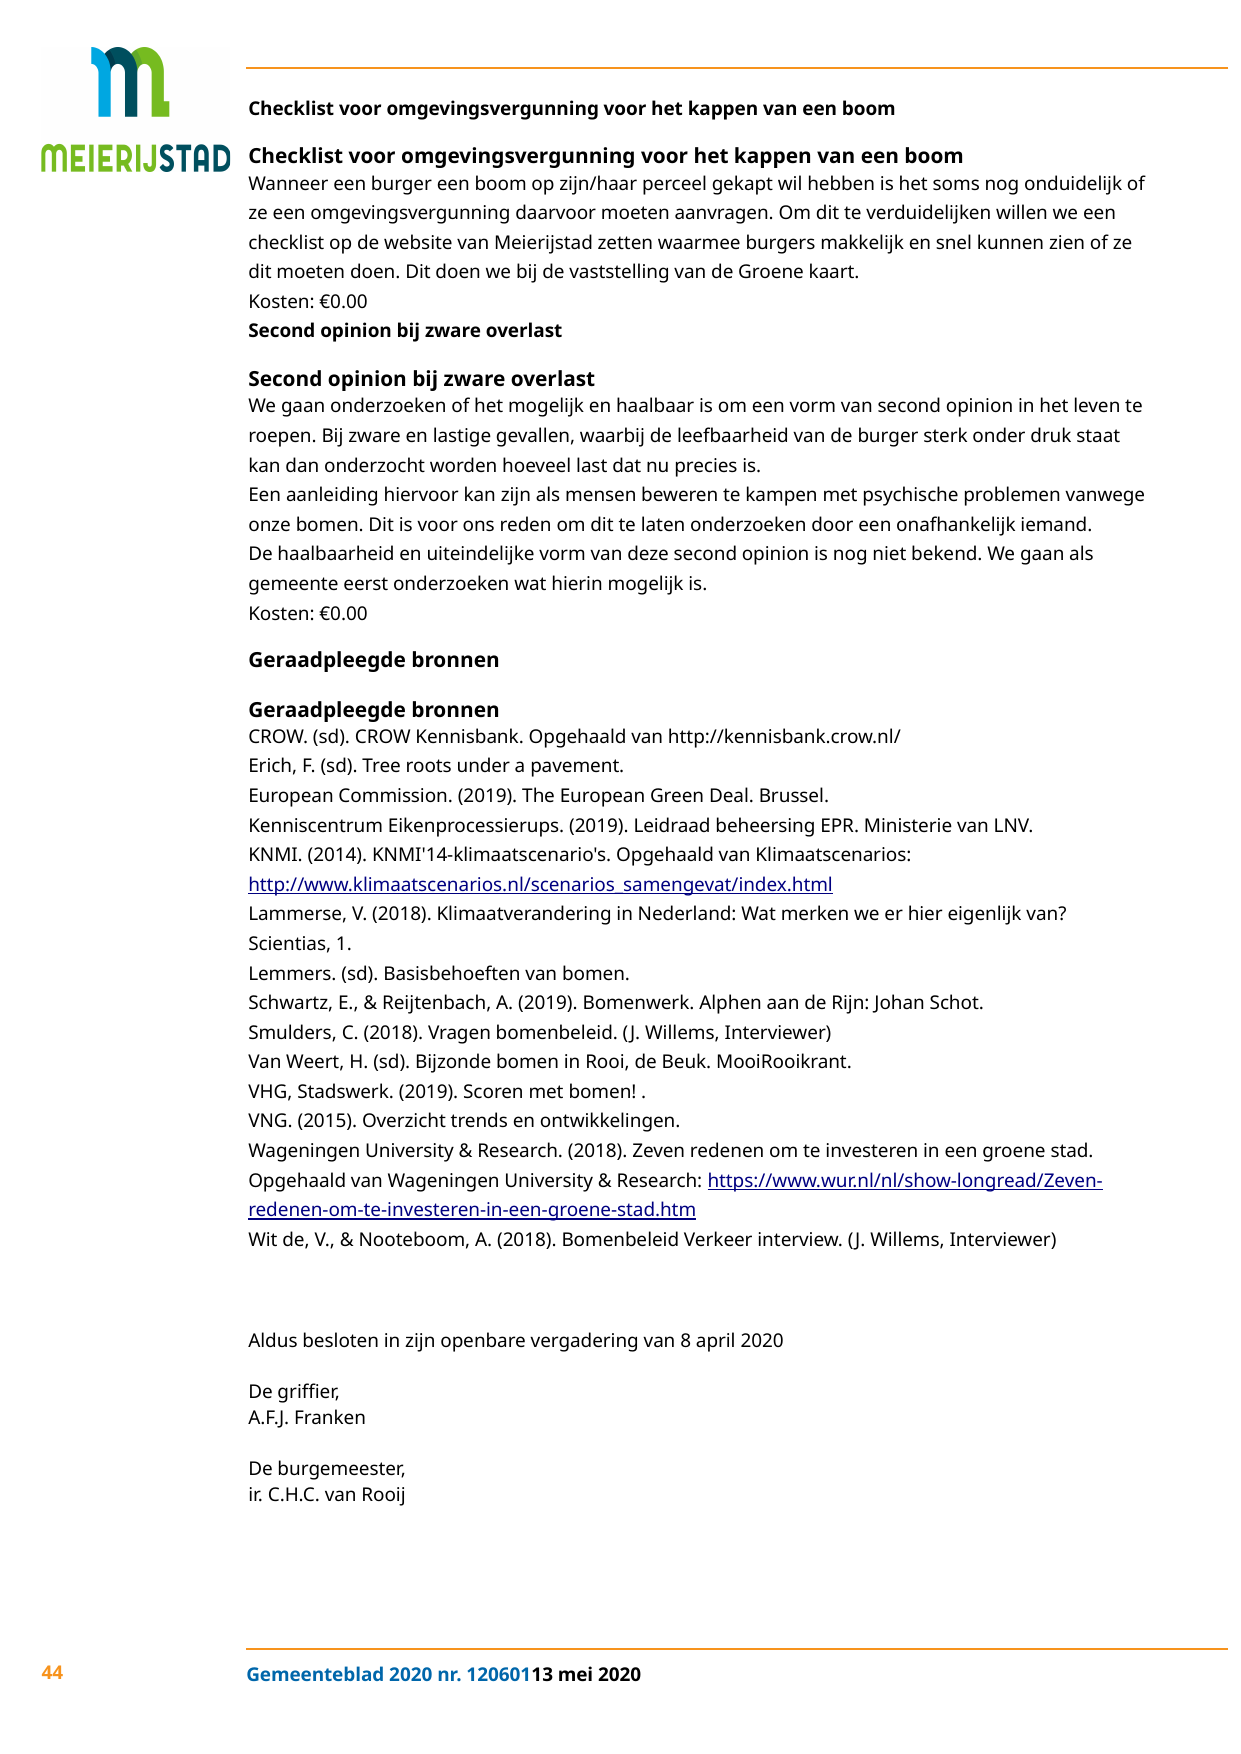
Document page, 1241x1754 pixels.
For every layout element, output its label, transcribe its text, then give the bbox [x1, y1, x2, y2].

text We gaan onderzoeken of het mogelijk en haalbaar is om een vorm van second opinion in het leven te roepen. Bij zware en lastige gevallen, waarbij de leefbaarheid van de burger sterk onder druk staat kan dan onderzocht worden hoeveel last dat nu precies is. [248, 393, 1152, 478]
text Lammerse, V. (2018). Klimaatverandering in Nederland: Wat merken we er hier eigenlijk van? Scientias, 1. [248, 901, 1152, 956]
text Smulders, C. (2018). Vragen bomenbeleid. (J. Willems, Interviewer) [248, 1019, 1152, 1045]
text Kenniscentrum Eikenprocessierups. (2019). Leidraad beheersing EPR. Ministerie van LNV. [248, 812, 1152, 838]
text Schwartz, E., & Reijtenbach, A. (2019). Bomenwerk. Alphen aan de Rijn: Johan Schot. [248, 989, 1152, 1015]
text Erich, F. (sd). Tree roots under a pavement. [248, 753, 1152, 778]
text Wanneer een burger een boom op zijn/haar perceel gekapt wil hebben is het soms nog onduidelijk of ze een omgevingsvergunning daarvoor moeten aanvragen. Om dit te verduidelijken willen we een checklist op de website van Meierijstad zetten waarmee burgers makkelijk en snel kunnen zien of ze dit moeten doen. Dit doen we bij de vaststelling van de Groene kaart. [248, 170, 1152, 284]
text Aldus besloten in zijn openbare vergadering van 8 april 2020 [248, 1327, 1152, 1353]
picture [41, 47, 231, 172]
text De burgemeester, [248, 1456, 1152, 1481]
text Wit de, V., & Nooteboom, A. (2018). Bomenbeleid Verkeer interview. (J. Willems, Interviewer) [248, 1226, 1152, 1252]
text A.F.J. Franken [248, 1404, 1152, 1430]
text Wageningen University & Research. (2018). Zeven redenen om te investeren in een groene stad. Opgehaald van Wageningen University & Research: https://www.wur.nl/nl/show-longread/Zeven-redenen-om-te-investeren-in-een-groene-stad.htm [248, 1137, 1152, 1222]
text Checklist voor omgevingsvergunning voor het kappen van een boom [248, 95, 1152, 121]
text KNMI. (2014). KNMI'14-klimaatscenario's. Opgehaald van Klimaatscenarios: http://www.klimaatscenarios.nl/scenarios_samengevat/index.html [248, 841, 1152, 897]
text Kosten: €0.00 [248, 288, 1152, 314]
text VNG. (2015). Overzicht trends en ontwikkelingen. [248, 1108, 1152, 1133]
text Geraadpleegde bronnen [248, 645, 1152, 674]
text Lemmers. (sd). Basisbehoeften van bomen. [248, 960, 1152, 986]
text European Commission. (2019). The European Green Deal. Brussel. [248, 782, 1152, 808]
text De griffier, [248, 1378, 1152, 1404]
text Second opinion bij zware overlast [248, 318, 1152, 343]
text De haalbaarheid en uiteindelijke vorm van deze second opinion is nog niet bekend. We gaan als gemeente eerst onderzoeken wat hierin mogelijk is. [248, 541, 1152, 596]
text ir. C.H.C. van Rooij [248, 1481, 1152, 1507]
text Kosten: €0.00 [248, 600, 1152, 626]
text VHG, Stadswerk. (2019). Scoren met bomen! . [248, 1078, 1152, 1104]
text Een aanleiding hiervoor kan zijn als mensen beweren te kampen met psychische problemen vanwege onze bomen. Dit is voor ons reden om dit te laten onderzoeken door een onafhankelijk iemand. [248, 481, 1152, 537]
text Second opinion bij zware overlast [248, 364, 1152, 393]
text CROW. (sd). CROW Kennisbank. Opgehaald van http://kennisbank.crow.nl/ [248, 723, 1152, 749]
text Geraadpleegde bronnen [248, 695, 1152, 723]
text Van Weert, H. (sd). Bijzonde bomen in Rooi, de Beuk. MooiRooikrant. [248, 1048, 1152, 1074]
text Checklist voor omgevingsvergunning voor het kappen van een boom [248, 141, 1152, 170]
